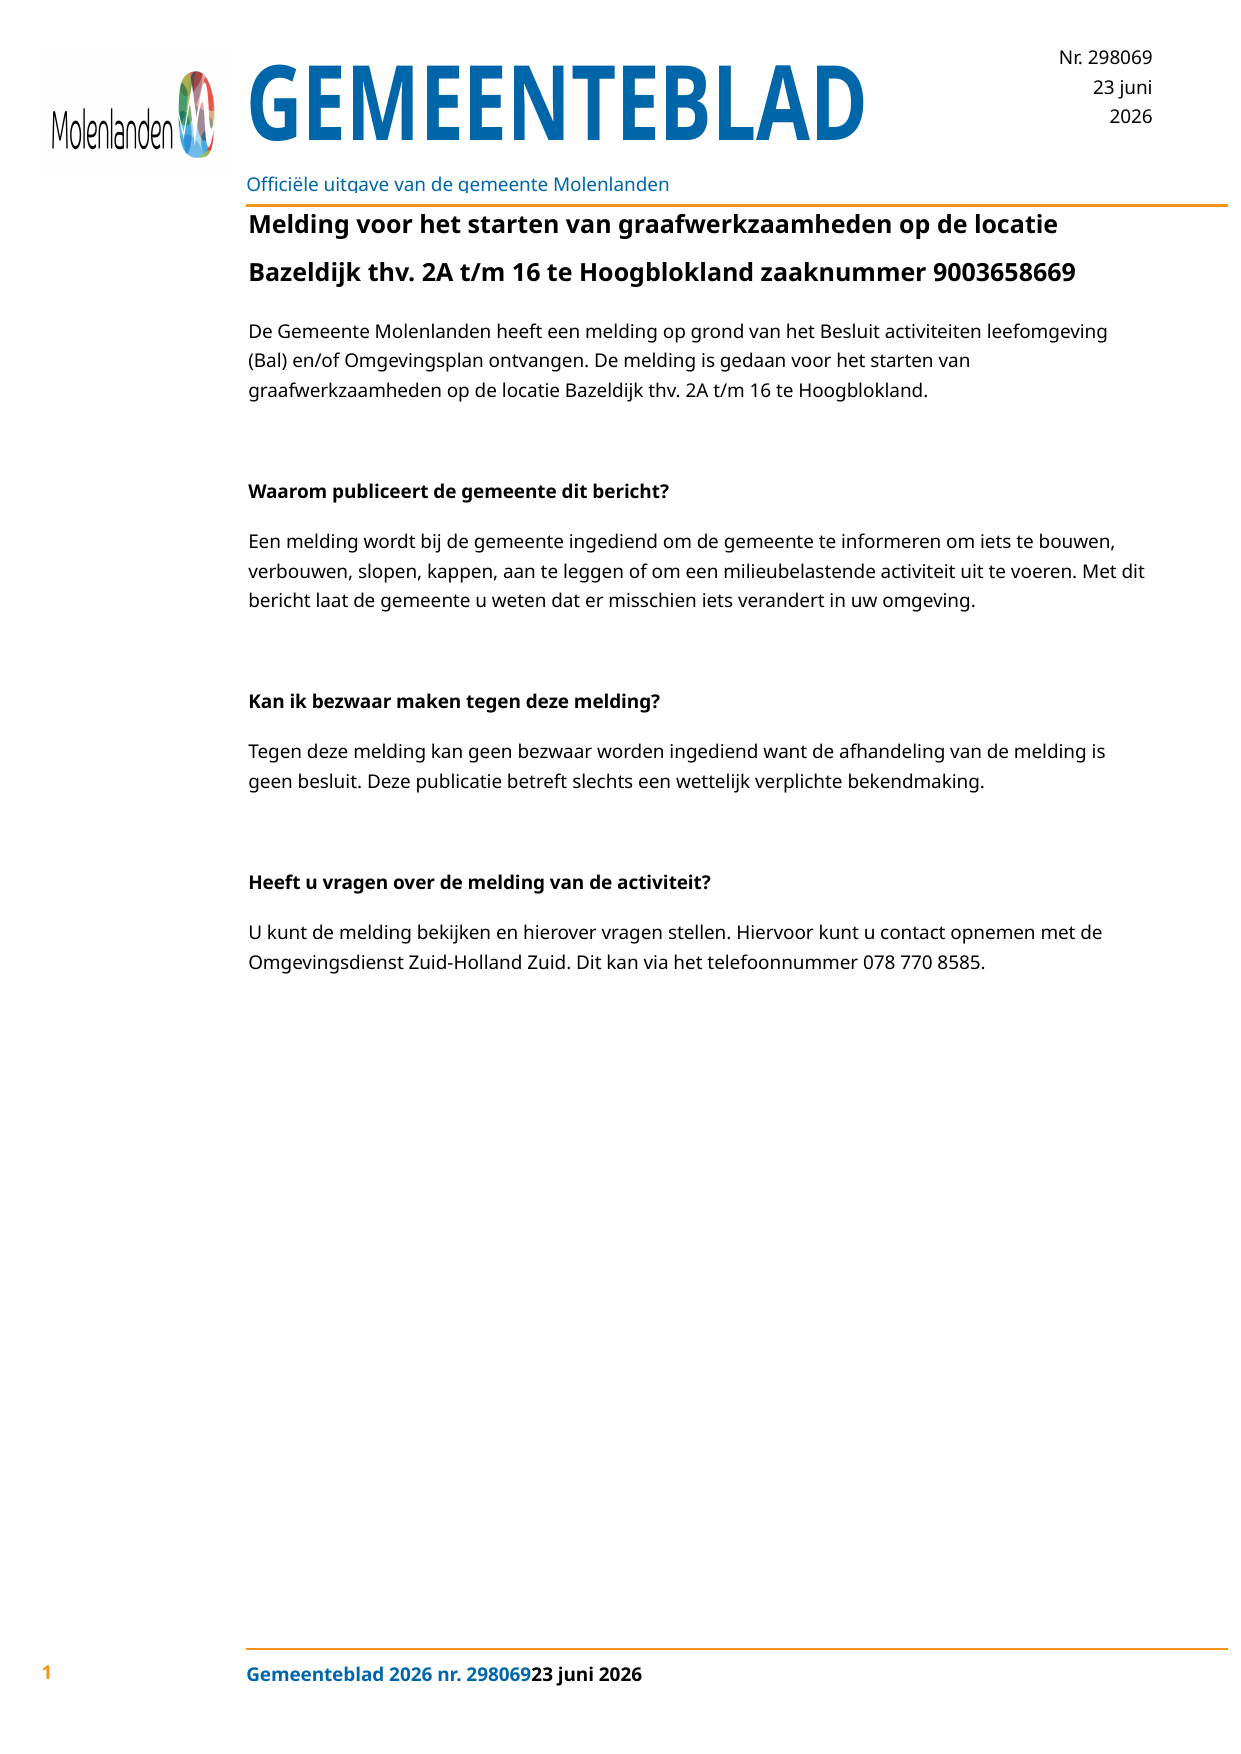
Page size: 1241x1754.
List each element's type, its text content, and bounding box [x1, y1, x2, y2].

text De Gemeente Molenlanden heeft een melding op grond van het Besluit activiteiten leefomgeving (Bal) en/of Omgevingsplan ontvangen. De melding is gedaan voor het starten van graafwerkzaamheden op de locatie Bazeldijk thv. 2A t/m 16 te Hoogblokland. [248, 318, 1152, 403]
text Melding voor het starten van graafwerkzaamheden op de locatie Bazeldijk thv. 2A t/m 16 te Hoogblokland zaaknummer 9003658669 [248, 207, 1152, 288]
text U kunt de melding bekijken en hierover vragen stellen. Hiervoor kunt u contact opnemen met de Omgevingsdienst Zuid-Holland Zuid. Dit kan via het telefoonnummer 078 770 8585. [248, 919, 1152, 975]
text Tegen deze melding kan geen bezwaar worden ingediend want de afhandeling van de melding is geen besluit. Deze publicatie betreft slechts een wettelijk verplichte bekendmaking. [248, 739, 1152, 794]
picture [41, 47, 231, 172]
text Heeft u vragen over de melding van de activiteit? [248, 869, 1152, 895]
text Een melding wordt bij de gemeente ingediend om de gemeente te informeren om iets te bouwen, verbouwen, slopen, kappen, aan te leggen of om een milieubelastende activiteit uit te voeren. Met dit bericht laat de gemeente u weten dat er misschien iets verandert in uw omgeving. [248, 528, 1152, 613]
text Kan ik bezwaar maken tegen deze melding? [248, 688, 1152, 714]
text Waarom publiceert de gemeente dit bericht? [248, 478, 1152, 504]
